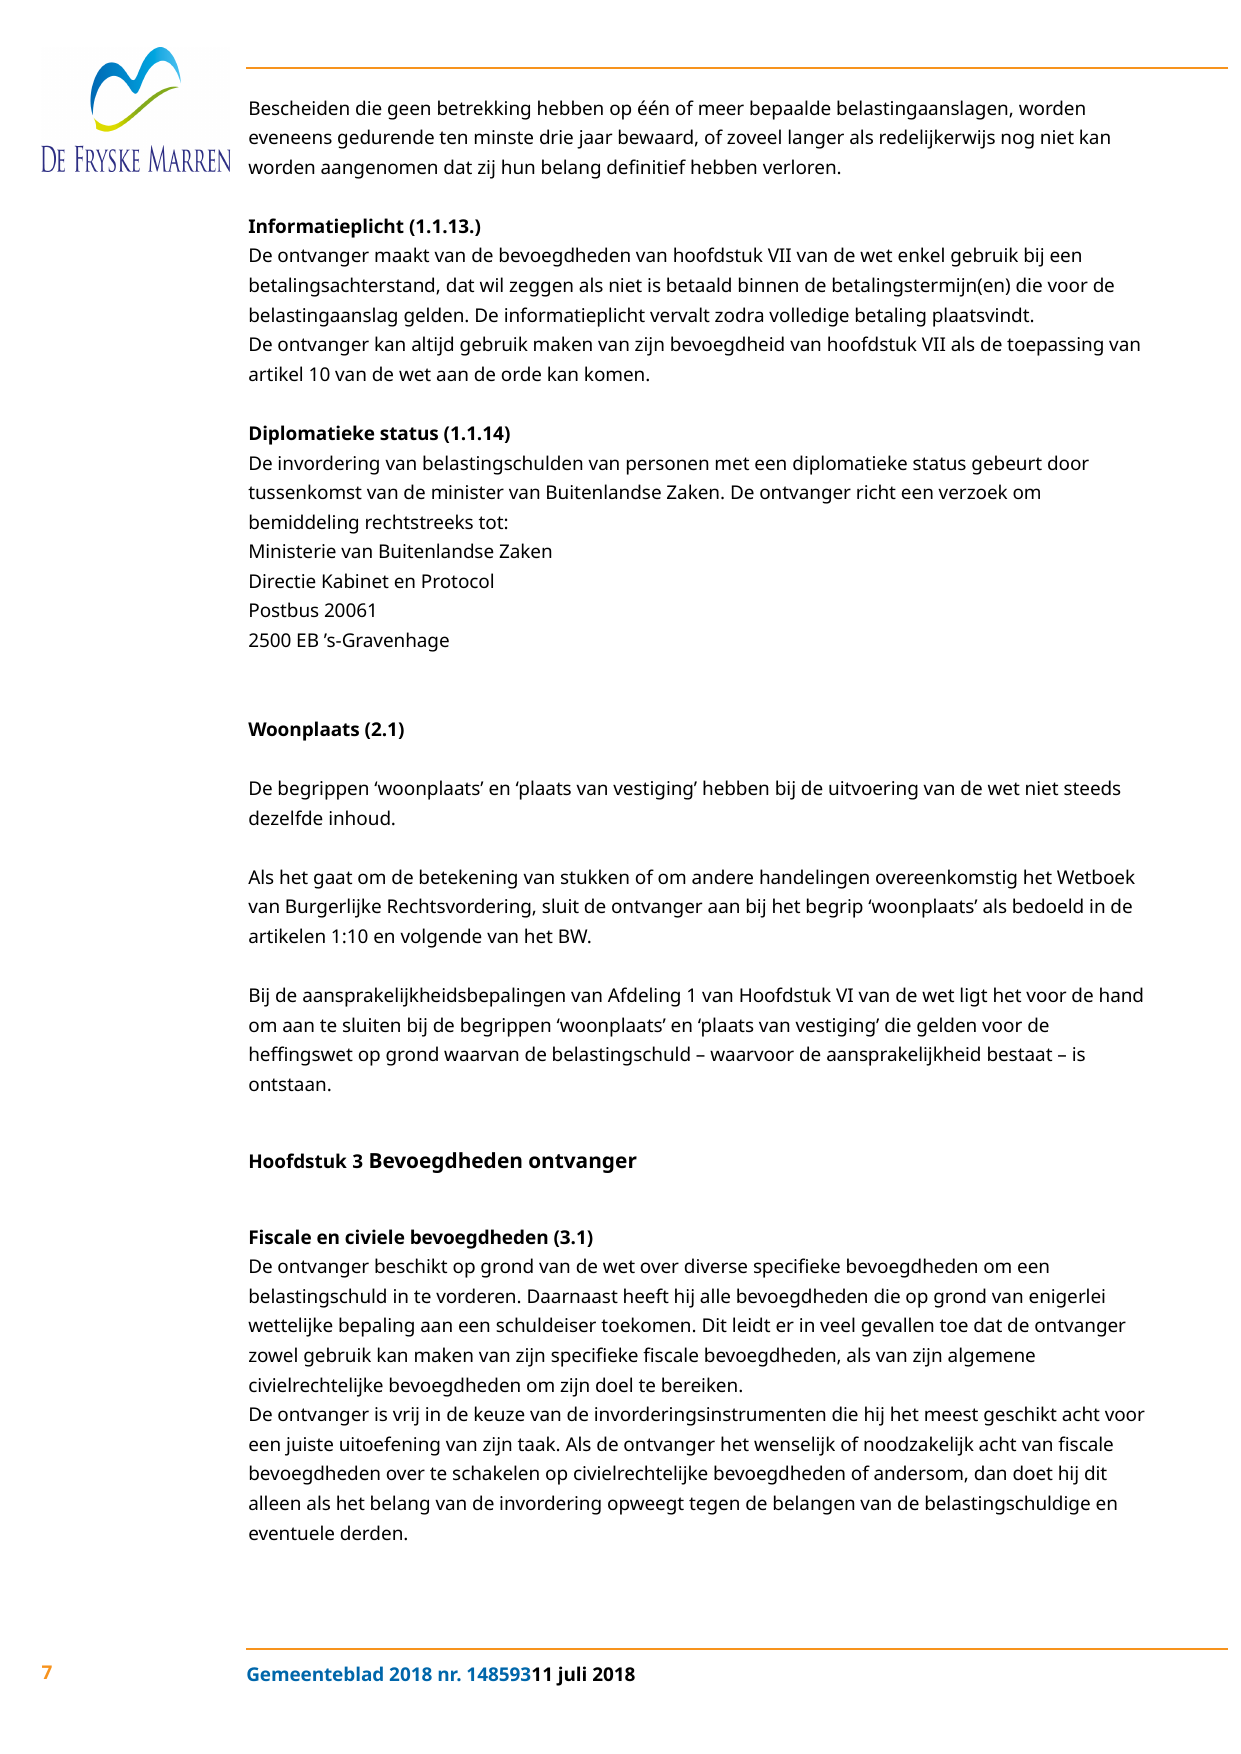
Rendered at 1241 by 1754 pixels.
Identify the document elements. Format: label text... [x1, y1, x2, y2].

text Ministerie van Buitenlandse Zaken [248, 538, 1152, 564]
text De ontvanger maakt van de bevoegdheden van hoofdstuk VII van de wet enkel gebruik bij een betalingsachterstand, dat wil zeggen als niet is betaald binnen de betalingstermijn(en) die voor de belastingaanslag gelden. De informatieplicht vervalt zodra volledige betaling plaatsvindt. [248, 243, 1152, 328]
text Als het gaat om de betekening van stukken of om andere handelingen overeenkomstig het Wetboek van Burgerlijke Rechtsvordering, sluit de ontvanger aan bij het begrip ‘woonplaats’ als bedoeld in de artikelen 1:10 en volgende van het BW. [248, 864, 1152, 949]
text Bij de aansprakelijkheidsbepalingen van Afdeling 1 van Hoofdstuk VI van de wet ligt het voor de hand om aan te sluiten bij de begrippen ‘woonplaats’ en ‘plaats van vestiging’ die gelden voor de heffingswet op grond waarvan de belastingschuld – waarvoor de aansprakelijkheid bestaat – is ontstaan. [248, 982, 1152, 1097]
text De ontvanger beschikt op grond van de wet over diverse specifieke bevoegdheden om een belastingschuld in te vorderen. Daarnaast heeft hij alle bevoegdheden die op grond van enigerlei wettelijke bepaling aan een schuldeiser toekomen. Dit leidt er in veel gevallen toe dat de ontvanger zowel gebruik kan maken van zijn specifieke fiscale bevoegdheden, als van zijn algemene civielrechtelijke bevoegdheden om zijn doel te bereiken. [248, 1253, 1152, 1398]
text De begrippen ‘woonplaats’ en ‘plaats van vestiging’ hebben bij de uitvoering van de wet niet steeds dezelfde inhoud. [248, 775, 1152, 831]
text Fiscale en civiele bevoegdheden (3.1) [248, 1224, 1152, 1250]
text De invordering van belastingschulden van personen met een diplomatieke status gebeurt door tussenkomst van de minister van Buitenlandse Zaken. De ontvanger richt een verzoek om bemiddeling rechtstreeks tot: [248, 450, 1152, 535]
picture [41, 47, 231, 172]
text Directie Kabinet en Protocol [248, 568, 1152, 594]
text Woonplaats (2.1) [248, 716, 1152, 742]
text De ontvanger is vrij in de keuze van de invorderingsinstrumenten die hij het meest geschikt acht voor een juiste uitoefening van zijn taak. Als de ontvanger het wenselijk of noodzakelijk acht van fiscale bevoegdheden over te schakelen op civielrechtelijke bevoegdheden of andersom, dan doet hij dit alleen als het belang van de invordering opweegt tegen de belangen van de belastingschuldige en eventuele derden. [248, 1401, 1152, 1546]
text 2500 EB ’s-Gravenhage [248, 627, 1152, 653]
text Informatieplicht (1.1.13.) [248, 213, 1152, 239]
text Diplomatieke status (1.1.14) [248, 420, 1152, 446]
text Postbus 20061 [248, 598, 1152, 623]
text De ontvanger kan altijd gebruik maken van zijn bevoegdheid van hoofdstuk VII als de toepassing van artikel 10 van de wet aan de orde kan komen. [248, 331, 1152, 387]
text Bescheiden die geen betrekking hebben op één of meer bepaalde belastingaanslagen, worden eveneens gedurende ten minste drie jaar bewaard, of zoveel langer als redelijkerwijs nog niet kan worden aangenomen dat zij hun belang definitief hebben verloren. [248, 95, 1152, 180]
text Hoofdstuk 3 Bevoegdheden ontvanger [248, 1146, 1152, 1175]
